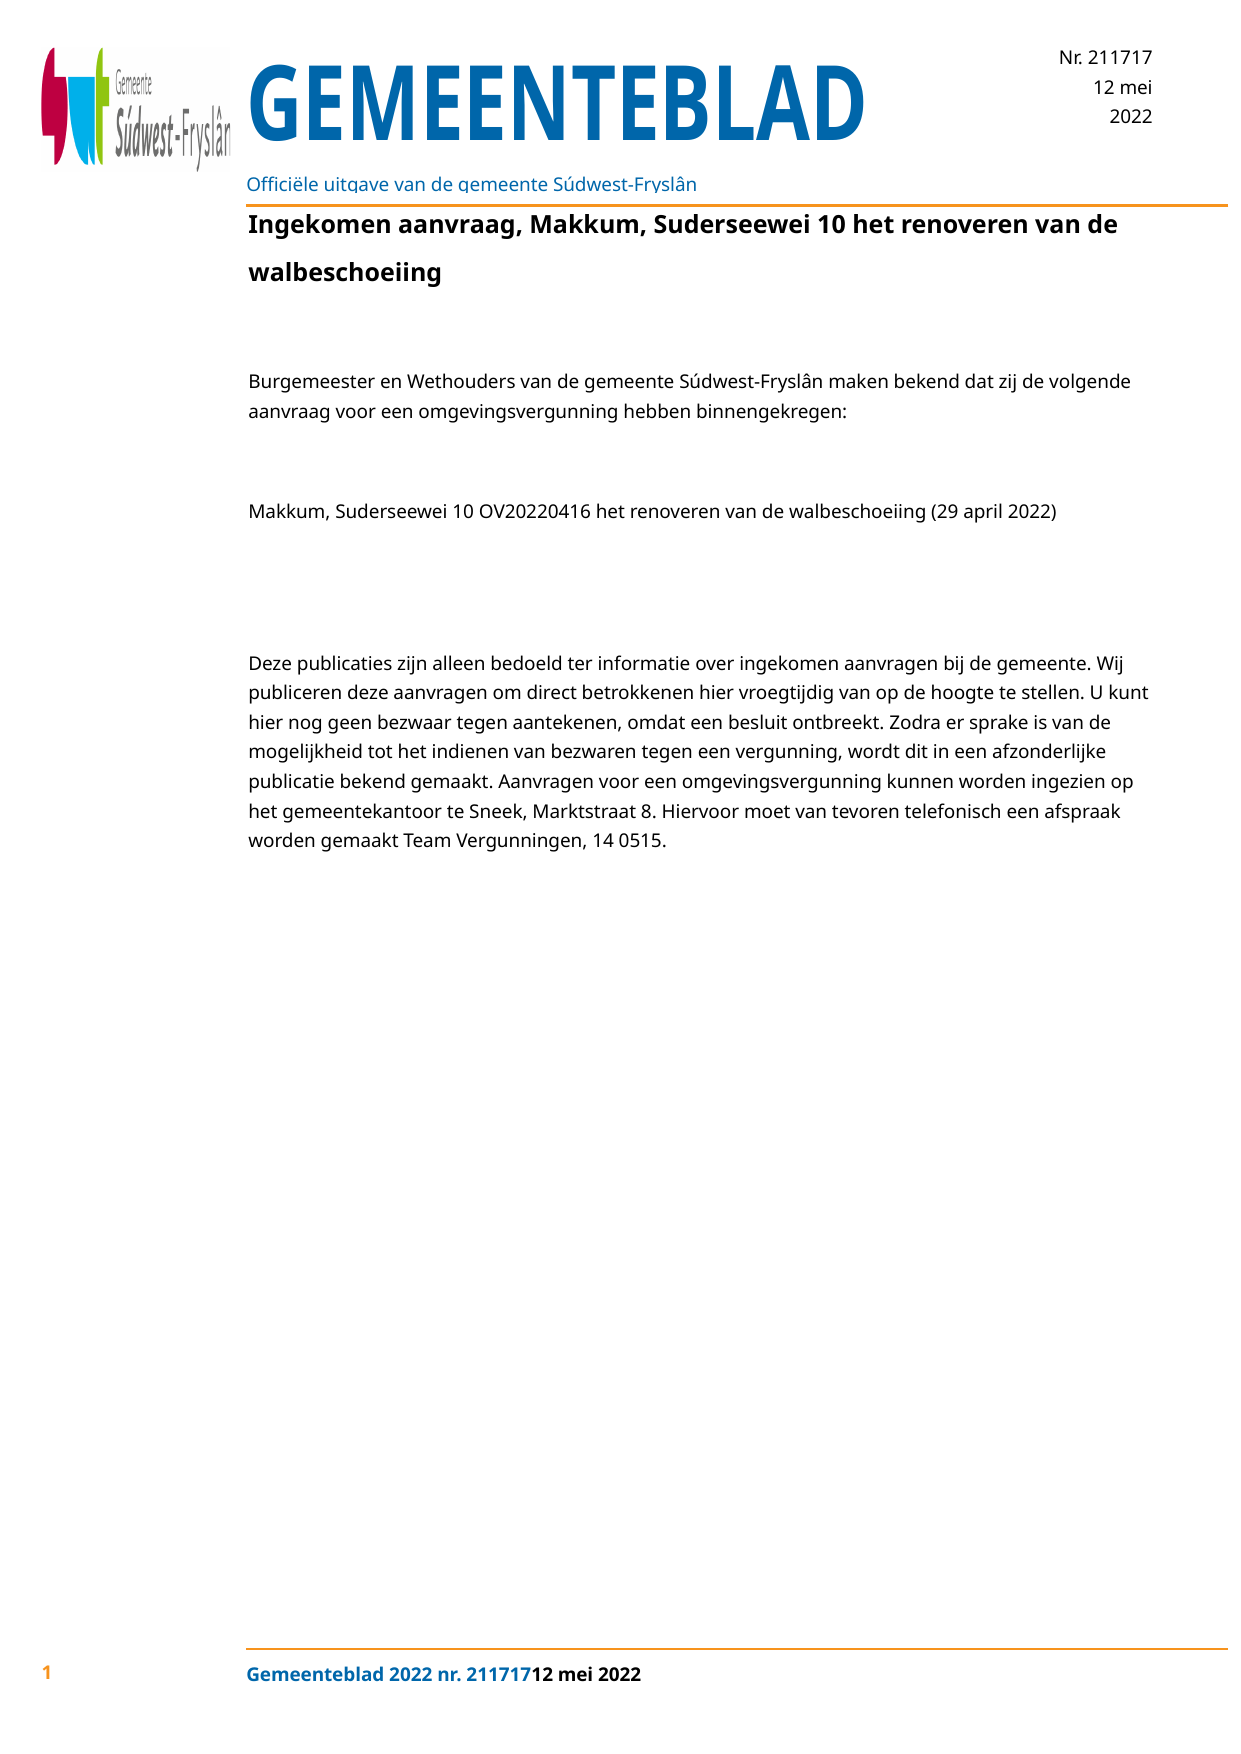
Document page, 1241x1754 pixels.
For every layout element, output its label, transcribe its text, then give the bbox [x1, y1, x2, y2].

text Makkum, Suderseewei 10 OV20220416 het renoveren van de walbeschoeiing (29 april 2022) [248, 499, 1152, 524]
text Ingekomen aanvraag, Makkum, Suderseewei 10 het renoveren van de walbeschoeiing [248, 207, 1152, 288]
picture [41, 47, 231, 172]
text Deze publicaties zijn alleen bedoeld ter informatie over ingekomen aanvragen bij de gemeente. Wij publiceren deze aanvragen om direct betrokkenen hier vroegtijdig van op de hoogte te stellen. U kunt hier nog geen bezwaar tegen aantekenen, omdat een besluit ontbreekt. Zodra er sprake is van de mogelijkheid tot het indienen van bezwaren tegen een vergunning, wordt dit in een afzonderlijke publicatie bekend gemaakt. Aanvragen voor een omgevingsvergunning kunnen worden ingezien op het gemeentekantoor te Sneek, Marktstraat 8. Hiervoor moet van tevoren telefonisch een afspraak worden gemaakt Team Vergunningen, 14 0515. [248, 650, 1152, 853]
text Burgemeester en Wethouders van de gemeente Súdwest-Fryslân maken bekend dat zij de volgende aanvraag voor een omgevingsvergunning hebben binnengekregen: [248, 368, 1152, 424]
